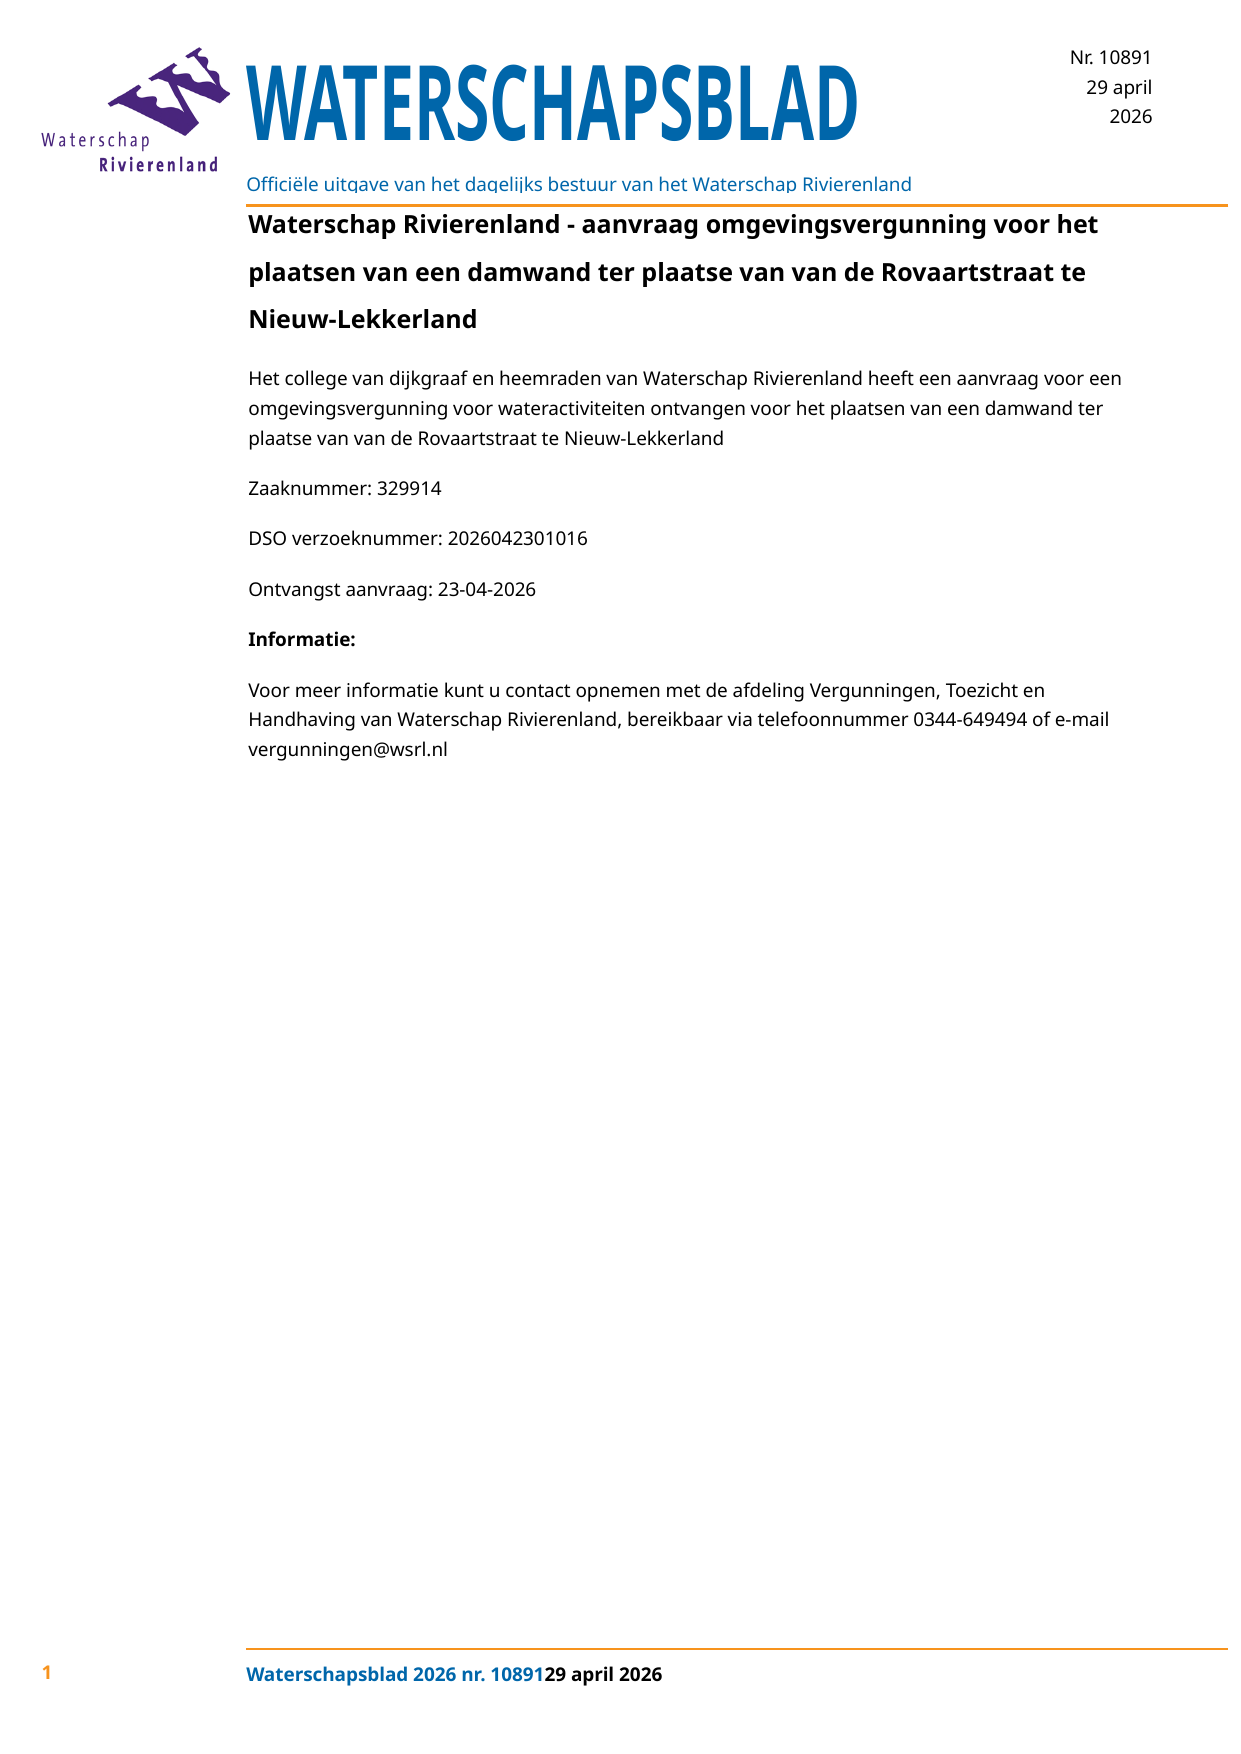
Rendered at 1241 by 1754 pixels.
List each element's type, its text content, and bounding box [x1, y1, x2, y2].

text Zaaknummer: 329914 [248, 475, 1152, 501]
text Informatie: [248, 626, 1152, 652]
picture [41, 47, 231, 172]
text DSO verzoeknummer: 2026042301016 [248, 526, 1152, 551]
text Voor meer informatie kunt u contact opnemen met de afdeling Vergunningen, Toezicht en Handhaving van Waterschap Rivierenland, bereikbaar via telefoonnummer 0344-649494 of e-mail vergunningen@wsrl.nl [248, 677, 1152, 762]
text Waterschap Rivierenland - aanvraag omgevingsvergunning voor het plaatsen van een damwand ter plaatse van van de Rovaartstraat te Nieuw-Lekkerland [248, 207, 1152, 336]
text Ontvangst aanvraag: 23-04-2026 [248, 576, 1152, 602]
text Het college van dijkgraaf en heemraden van Waterschap Rivierenland heeft een aanvraag voor een omgevingsvergunning voor wateractiviteiten ontvangen voor het plaatsen van een damwand ter plaatse van van de Rovaartstraat te Nieuw-Lekkerland [248, 366, 1152, 450]
